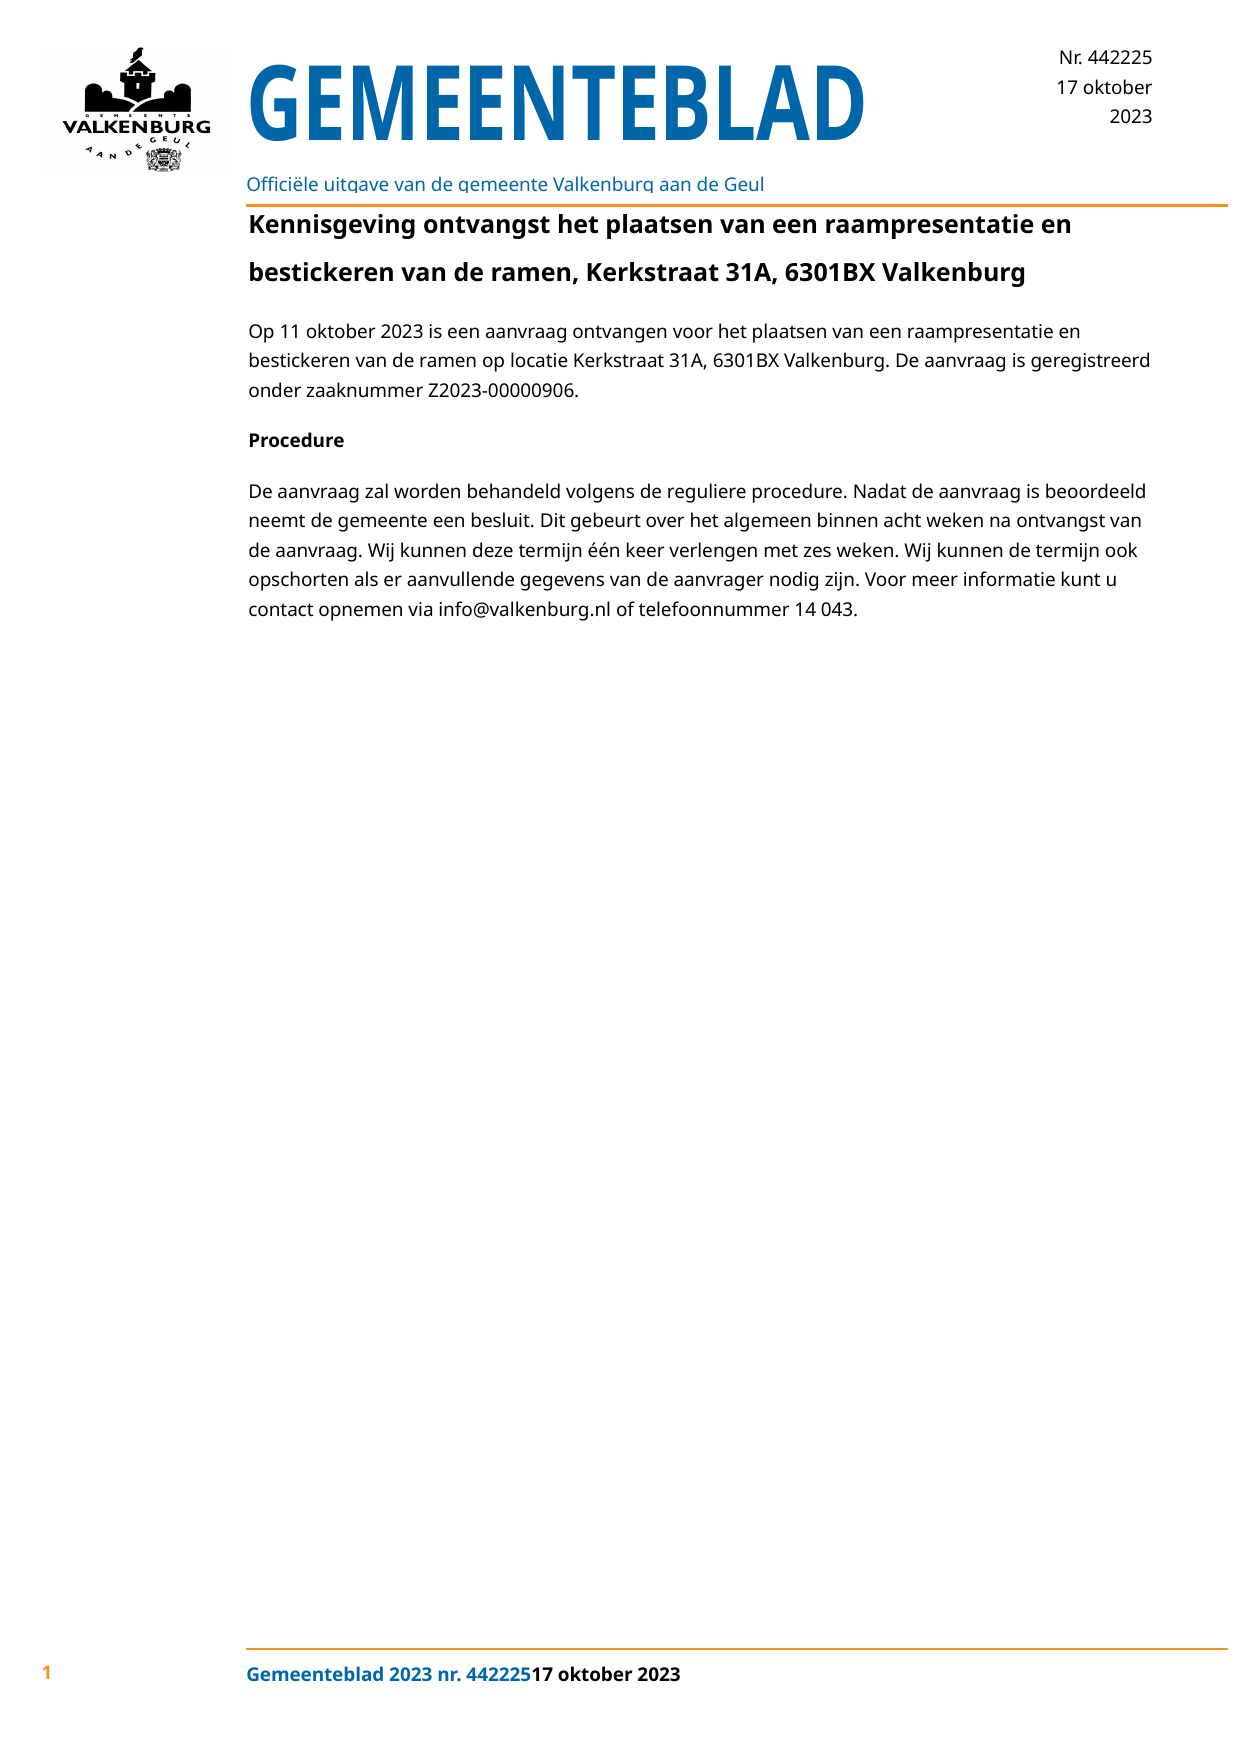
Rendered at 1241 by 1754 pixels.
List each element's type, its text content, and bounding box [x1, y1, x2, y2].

text Procedure [248, 427, 1152, 453]
text De aanvraag zal worden behandeld volgens de reguliere procedure. Nadat de aanvraag is beoordeeld neemt de gemeente een besluit. Dit gebeurt over het algemeen binnen acht weken na ontvangst van de aanvraag. Wij kunnen deze termijn één keer verlengen met zes weken. Wij kunnen de termijn ook opschorten als er aanvullende gegevens van de aanvrager nodig zijn. Voor meer informatie kunt u contact opnemen via info@valkenburg.nl of telefoonnummer 14 043. [248, 478, 1152, 622]
text Kennisgeving ontvangst het plaatsen van een raampresentatie en bestickeren van de ramen, Kerkstraat 31A, 6301BX Valkenburg [248, 207, 1152, 288]
picture [41, 47, 231, 172]
text Op 11 oktober 2023 is een aanvraag ontvangen voor het plaatsen van een raampresentatie en bestickeren van de ramen op locatie Kerkstraat 31A, 6301BX Valkenburg. De aanvraag is geregistreerd onder zaaknummer Z2023-00000906. [248, 318, 1152, 403]
